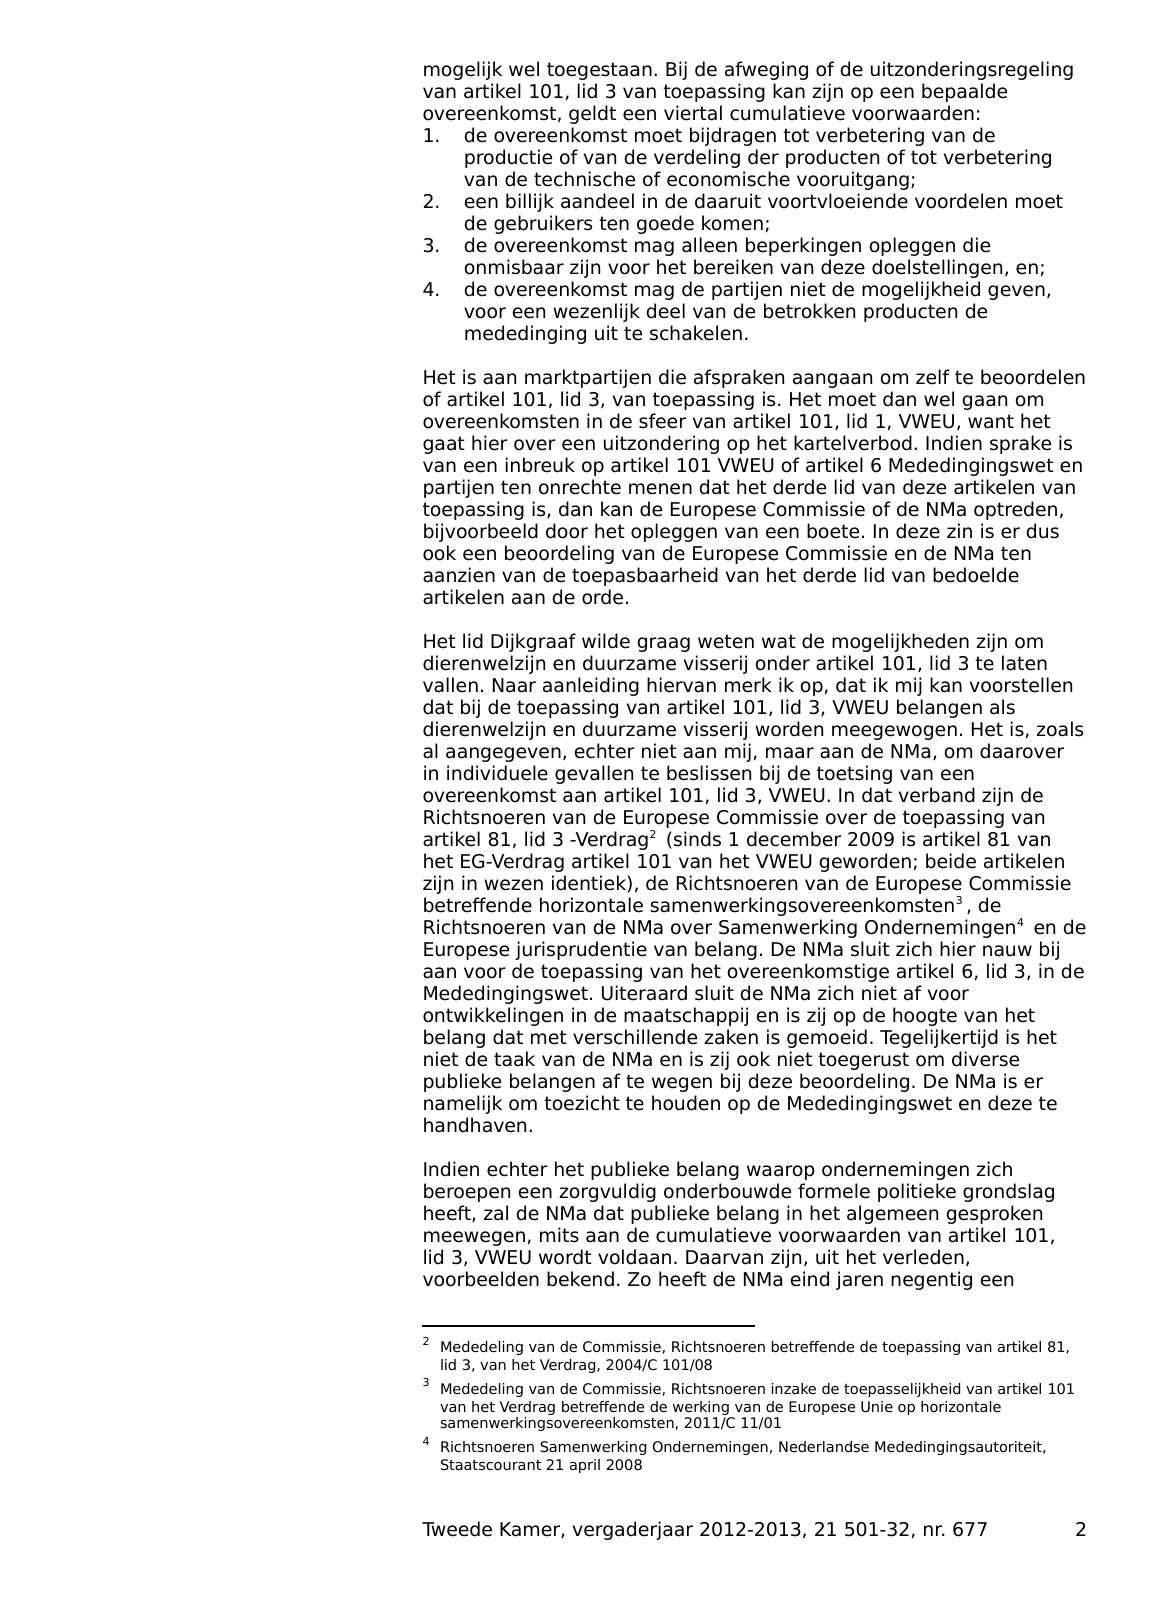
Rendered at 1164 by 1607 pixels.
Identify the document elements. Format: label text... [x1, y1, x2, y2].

text 1. de overeenkomst moet bijdragen tot verbetering van de productie of van de verdeling der producten of tot verbetering van de technische of economische vooruitgang; [422, 125, 1087, 191]
text Het lid Dijkgraaf wilde graag weten wat de mogelijkheden zijn om dierenwelzijn en duurzame visserij onder artikel 101, lid 3 te laten vallen. Naar aanleiding hiervan merk ik op, dat ik mij kan voorstellen dat bij de toepassing van artikel 101, lid 3, VWEU belangen als dierenwelzijn en duurzame visserij worden meegewogen. Het is, zoals al aangegeven, echter niet aan mij, maar aan de NMa, om daarover in individuele gevallen te beslissen bij de toetsing van een overeenkomst aan artikel 101, lid 3, VWEU. In dat verband zijn de Richtsnoeren van de Europese Commissie over de toepassing van artikel 81, lid 3 -Verdrag (sinds 1 december 2009 is artikel 81 van het EG-Verdrag artikel 101 van het VWEU geworden; beide artikelen zijn in wezen identiek), de Richtsnoeren van de Europese Commissie betreffende horizontale samenwerkingsovereenkomsten, de Richtsnoeren van de NMa over Samenwerking Ondernemingen en de Europese jurisprudentie van belang. De NMa sluit zich hier nauw bij aan voor de toepassing van het overeenkomstige artikel 6, lid 3, in de Mededingingswet. Uiteraard sluit de NMa zich niet af voor ontwikkelingen in de maatschappij en is zij op de hoogte van het belang dat met verschillende zaken is gemoeid. Tegelijkertijd is het niet de taak van de NMa en is zij ook niet toegerust om diverse publieke belangen af te wegen bij deze beoordeling. De NMa is er namelijk om toezicht te houden op de Mededingingswet en deze te handhaven. [422, 631, 1087, 1136]
text Indien echter het publieke belang waarop ondernemingen zich beroepen een zorgvuldig onderbouwde formele politieke grondslag heeft, zal de NMa dat publieke belang in het algemeen gesproken meewegen, mits aan de cumulatieve voorwaarden van artikel 101, lid 3, VWEU wordt voldaan. Daarvan zijn, uit het verleden, voorbeelden bekend. Zo heeft de NMa eind jaren negentig een [422, 1159, 1087, 1291]
text 2. een billijk aandeel in de daaruit voortvloeiende voordelen moet de gebruikers ten goede komen; [422, 191, 1087, 235]
text Het is aan marktpartijen die afspraken aangaan om zelf te beoordelen of artikel 101, lid 3, van toepassing is. Het moet dan wel gaan om overeenkomsten in de sfeer van artikel 101, lid 1, VWEU, want het gaat hier over een uitzondering op het kartelverbod. Indien sprake is van een inbreuk op artikel 101 VWEU of artikel 6 Mededingingswet en partijen ten onrechte menen dat het derde lid van deze artikelen van toepassing is, dan kan de Europese Commissie of de NMa optreden, bijvoorbeeld door het opleggen van een boete. In deze zin is er dus ook een beoordeling van de Europese Commissie en de NMa ten aanzien van de toepasbaarheid van het derde lid van bedoelde artikelen aan de orde. [422, 367, 1087, 609]
text Richtsnoeren Samenwerking Ondernemingen, Nederlandse Mededingingsautoriteit, Staatscourant 21 april 2008 [422, 1435, 1087, 1474]
text 3. de overeenkomst mag alleen beperkingen opleggen die onmisbaar zijn voor het bereiken van deze doelstellingen, en; [422, 235, 1087, 279]
text Mededeling van de Commissie, Richtsnoeren inzake de toepasselijkheid van artikel 101 van het Verdrag betreffende de werking van de Europese Unie op horizontale samenwerkingsovereenkomsten, 2011/C 11/01 [422, 1377, 1087, 1432]
text 4. de overeenkomst mag de partijen niet de mogelijkheid geven, voor een wezenlijk deel van de betrokken producten de mededinging uit te schakelen. [422, 279, 1087, 345]
text Mededeling van de Commissie, Richtsnoeren betreffende de toepassing van artikel 81, lid 3, van het Verdrag, 2004/C 101/08 [422, 1335, 1087, 1374]
text mogelijk wel toegestaan. Bij de afweging of de uitzonderingsregeling van artikel 101, lid 3 van toepassing kan zijn op een bepaalde overeenkomst, geldt een viertal cumulatieve voorwaarden: [422, 59, 1087, 125]
